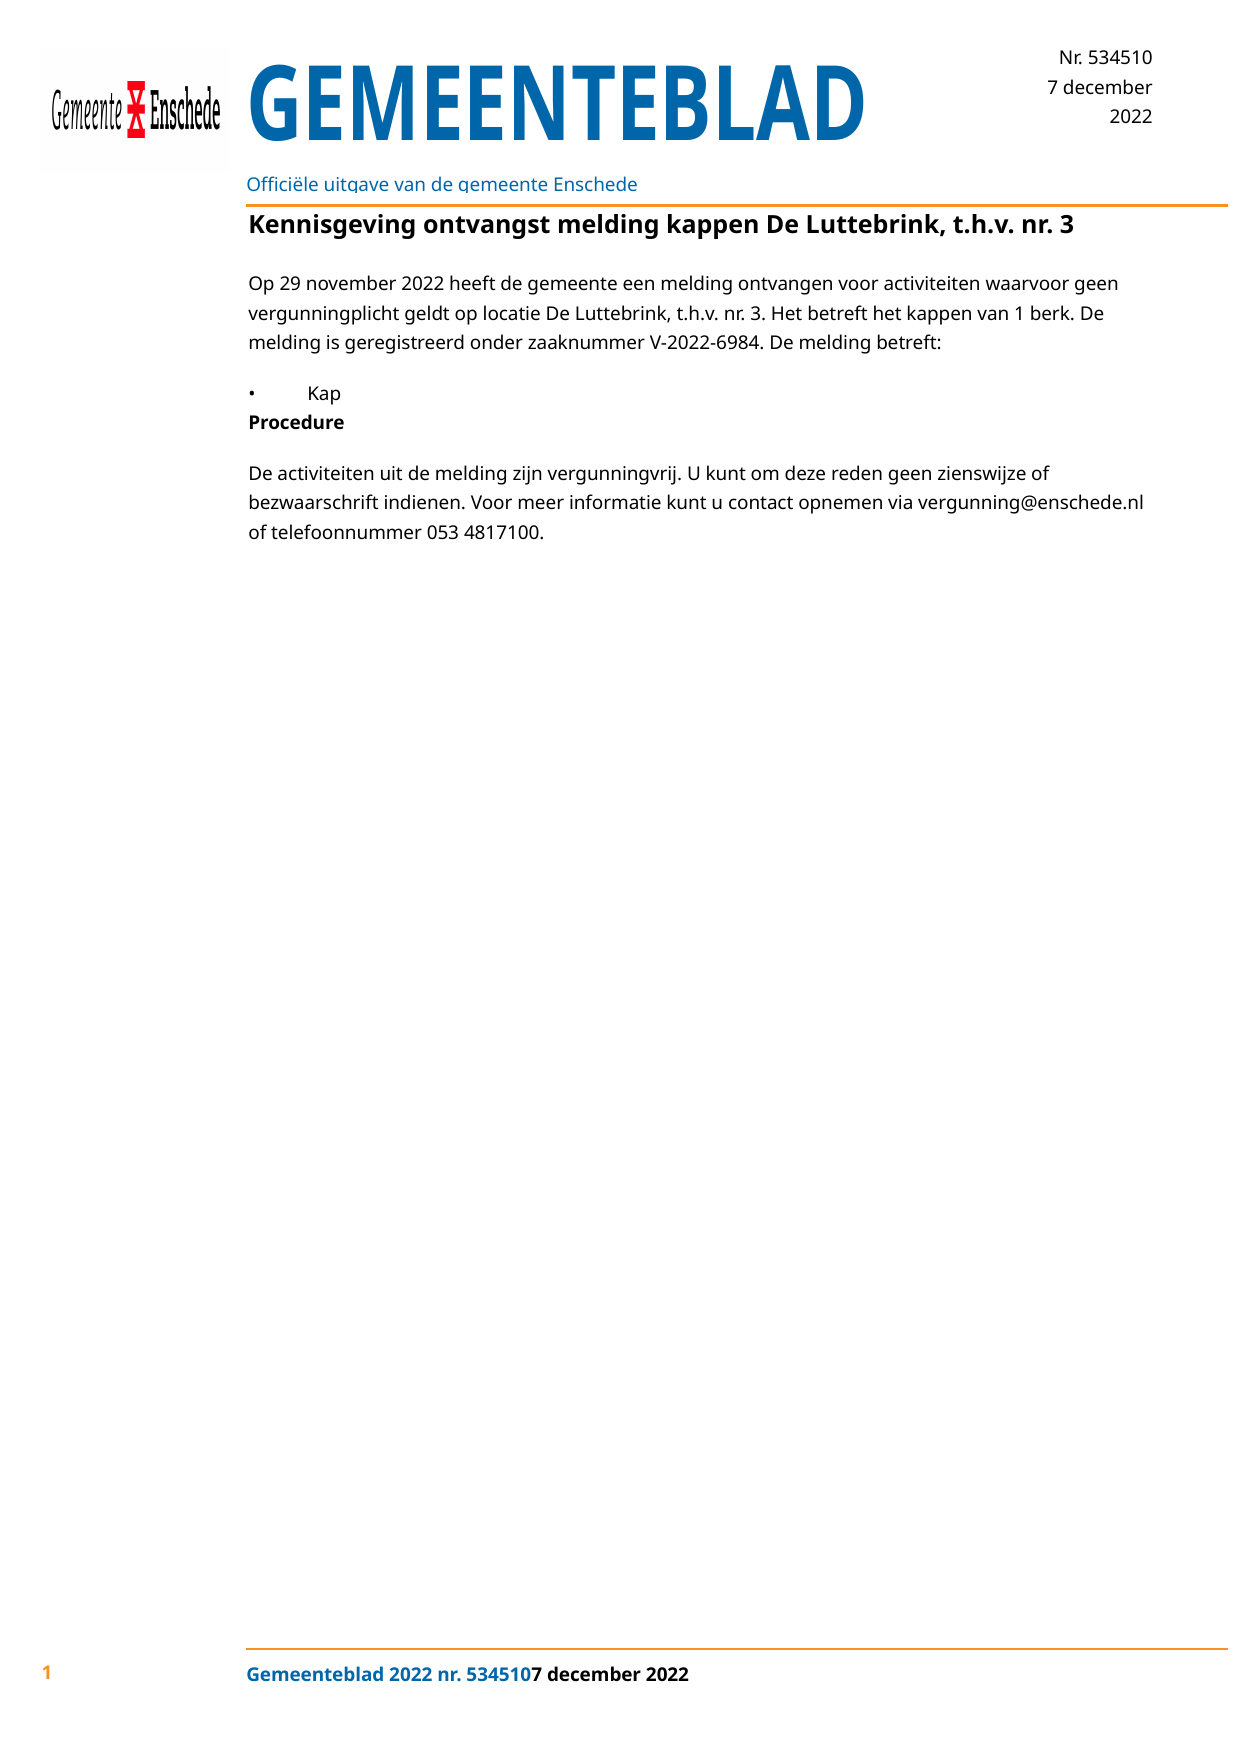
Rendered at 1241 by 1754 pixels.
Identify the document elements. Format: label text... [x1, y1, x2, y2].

picture [41, 47, 231, 172]
text De activiteiten uit de melding zijn vergunningvrij. U kunt om deze reden geen zienswijze of bezwaarschrift indienen. Voor meer informatie kunt u contact opnemen via vergunning@enschede.nl of telefoonnummer 053 4817100. [248, 460, 1152, 545]
list Kap [248, 380, 1152, 406]
text Kennisgeving ontvangst melding kappen De Luttebrink, t.h.v. nr. 3 [248, 207, 1152, 241]
text Op 29 november 2022 heeft de gemeente een melding ontvangen voor activiteiten waarvoor geen vergunningplicht geldt op locatie De Luttebrink, t.h.v. nr. 3. Het betreft het kappen van 1 berk. De melding is geregistreerd onder zaaknummer V-2022-6984. De melding betreft: [248, 270, 1152, 355]
text Procedure [248, 409, 1152, 435]
